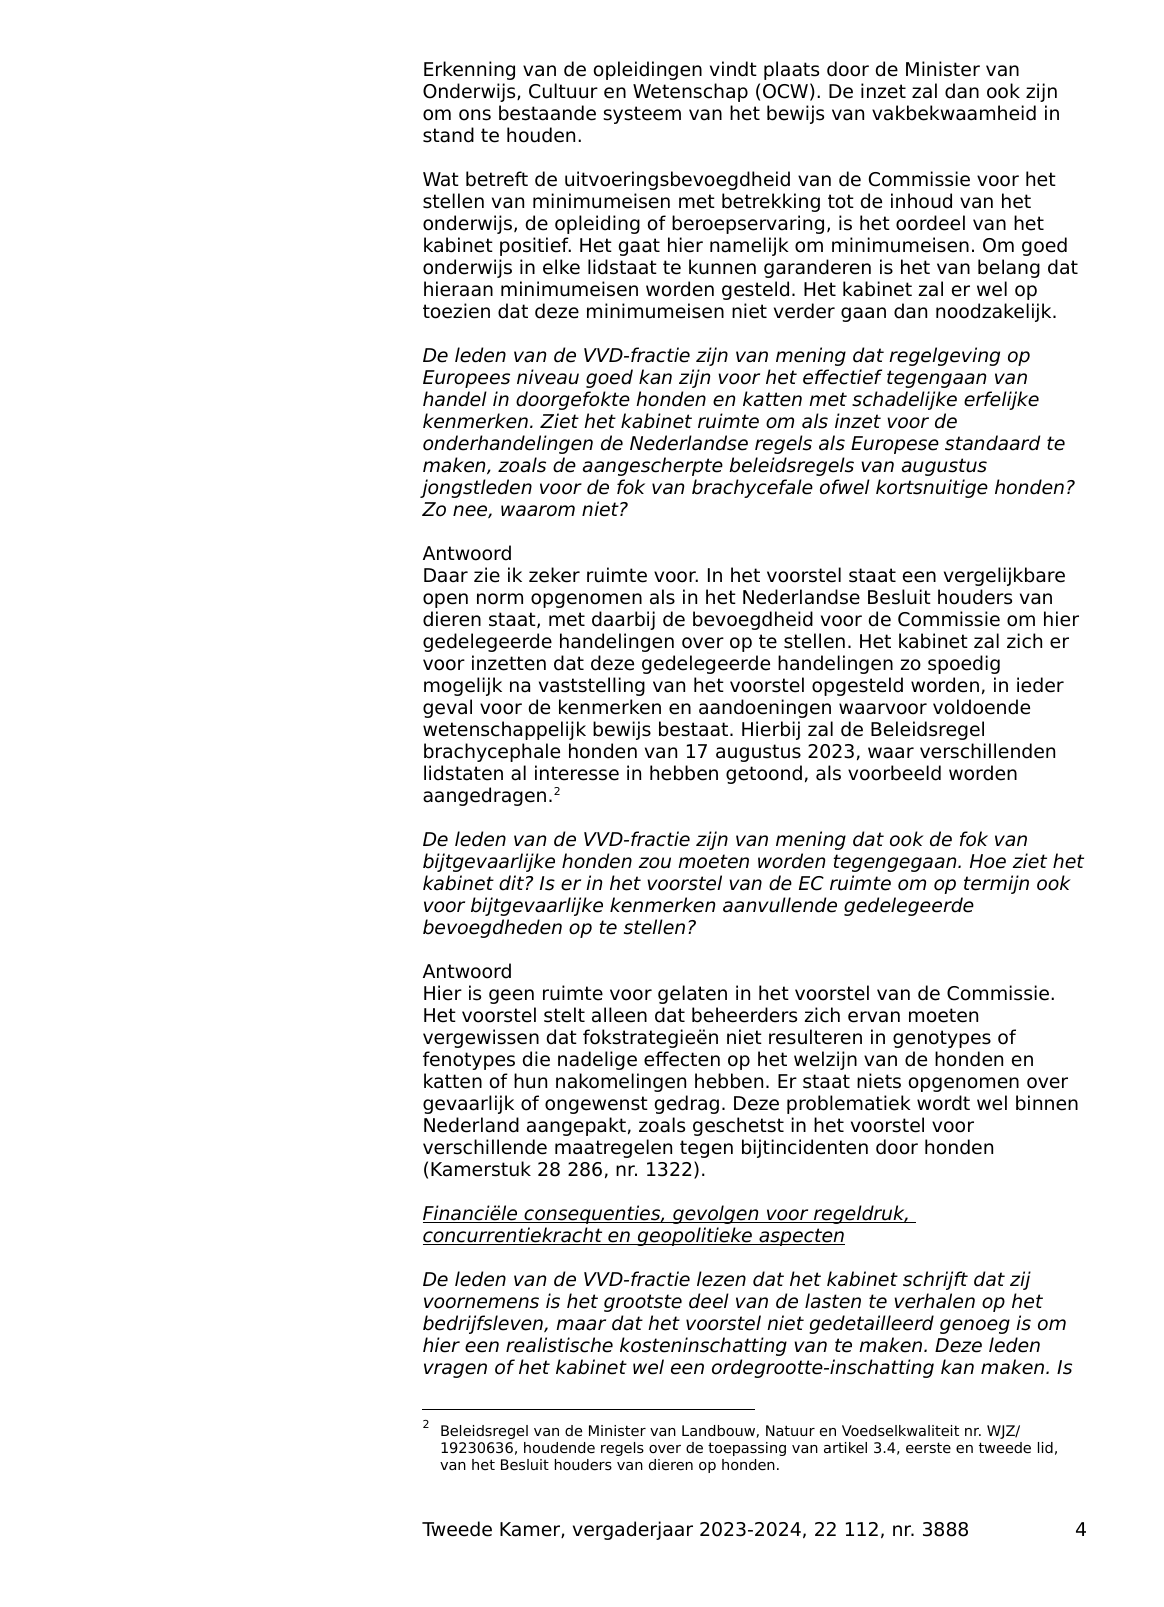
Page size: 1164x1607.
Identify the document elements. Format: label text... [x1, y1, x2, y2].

text Daar zie ik zeker ruimte voor. In het voorstel staat een vergelijkbare open norm opgenomen als in het Nederlandse Besluit houders van dieren staat, met daarbij de bevoegdheid voor de Commissie om hier gedelegeerde handelingen over op te stellen. Het kabinet zal zich er voor inzetten dat deze gedelegeerde handelingen zo spoedig mogelijk na vaststelling van het voorstel opgesteld worden, in ieder geval voor de kenmerken en aandoeningen waarvoor voldoende wetenschappelijk bewijs bestaat. Hierbij zal de Beleidsregel brachycephale honden van 17 augustus 2023, waar verschillenden lidstaten al interesse in hebben getoond, als voorbeeld worden aangedragen. [422, 565, 1087, 807]
text De leden van de VVD-fractie zijn van mening dat regelgeving op Europees niveau goed kan zijn voor het effectief tegengaan van handel in doorgefokte honden en katten met schadelijke erfelijke kenmerken. Ziet het kabinet ruimte om als inzet voor de onderhandelingen de Nederlandse regels als Europese standaard te maken, zoals de aangescherpte beleidsregels van augustus jongstleden voor de fok van brachycefale ofwel kortsnuitige honden? Zo nee, waarom niet? [422, 345, 1087, 521]
text De leden van de VVD-fractie lezen dat het kabinet schrijft dat zij voornemens is het grootste deel van de lasten te verhalen op het bedrijfsleven, maar dat het voorstel niet gedetailleerd genoeg is om hier een realistische kosteninschatting van te maken. Deze leden vragen of het kabinet wel een ordegrootte-inschatting kan maken. Is [422, 1269, 1087, 1379]
text De leden van de VVD-fractie zijn van mening dat ook de fok van bijtgevaarlijke honden zou moeten worden tegengegaan. Hoe ziet het kabinet dit? Is er in het voorstel van de EC ruimte om op termijn ook voor bijtgevaarlijke kenmerken aanvullende gedelegeerde bevoegdheden op te stellen? [422, 829, 1087, 939]
subtitle Financiële consequenties, gevolgen voor regeldruk, concurrentiekracht en geopolitieke aspecten [422, 1203, 1087, 1247]
text Antwoord [422, 543, 1087, 565]
text Wat betreft de uitvoeringsbevoegdheid van de Commissie voor het stellen van minimumeisen met betrekking tot de inhoud van het onderwijs, de opleiding of beroepservaring, is het oordeel van het kabinet positief. Het gaat hier namelijk om minimumeisen. Om goed onderwijs in elke lidstaat te kunnen garanderen is het van belang dat hieraan minimumeisen worden gesteld. Het kabinet zal er wel op toezien dat deze minimumeisen niet verder gaan dan noodzakelijk. [422, 169, 1087, 323]
text Hier is geen ruimte voor gelaten in het voorstel van de Commissie. Het voorstel stelt alleen dat beheerders zich ervan moeten vergewissen dat fokstrategieën niet resulteren in genotypes of fenotypes die nadelige effecten op het welzijn van de honden en katten of hun nakomelingen hebben. Er staat niets opgenomen over gevaarlijk of ongewenst gedrag. Deze problematiek wordt wel binnen Nederland aangepakt, zoals geschetst in het voorstel voor verschillende maatregelen tegen bijtincidenten door honden (Kamerstuk 28 286, nr. 1322). [422, 983, 1087, 1181]
text Antwoord [422, 961, 1087, 983]
text Erkenning van de opleidingen vindt plaats door de Minister van Onderwijs, Cultuur en Wetenschap (OCW). De inzet zal dan ook zijn om ons bestaande systeem van het bewijs van vakbekwaamheid in stand te houden. [422, 59, 1087, 147]
text Beleidsregel van de Minister van Landbouw, Natuur en Voedselkwaliteit nr. WJZ/ 19230636, houdende regels over de toepassing van artikel 3.4, eerste en tweede lid, van het Besluit houders van dieren op honden. [422, 1418, 1087, 1474]
